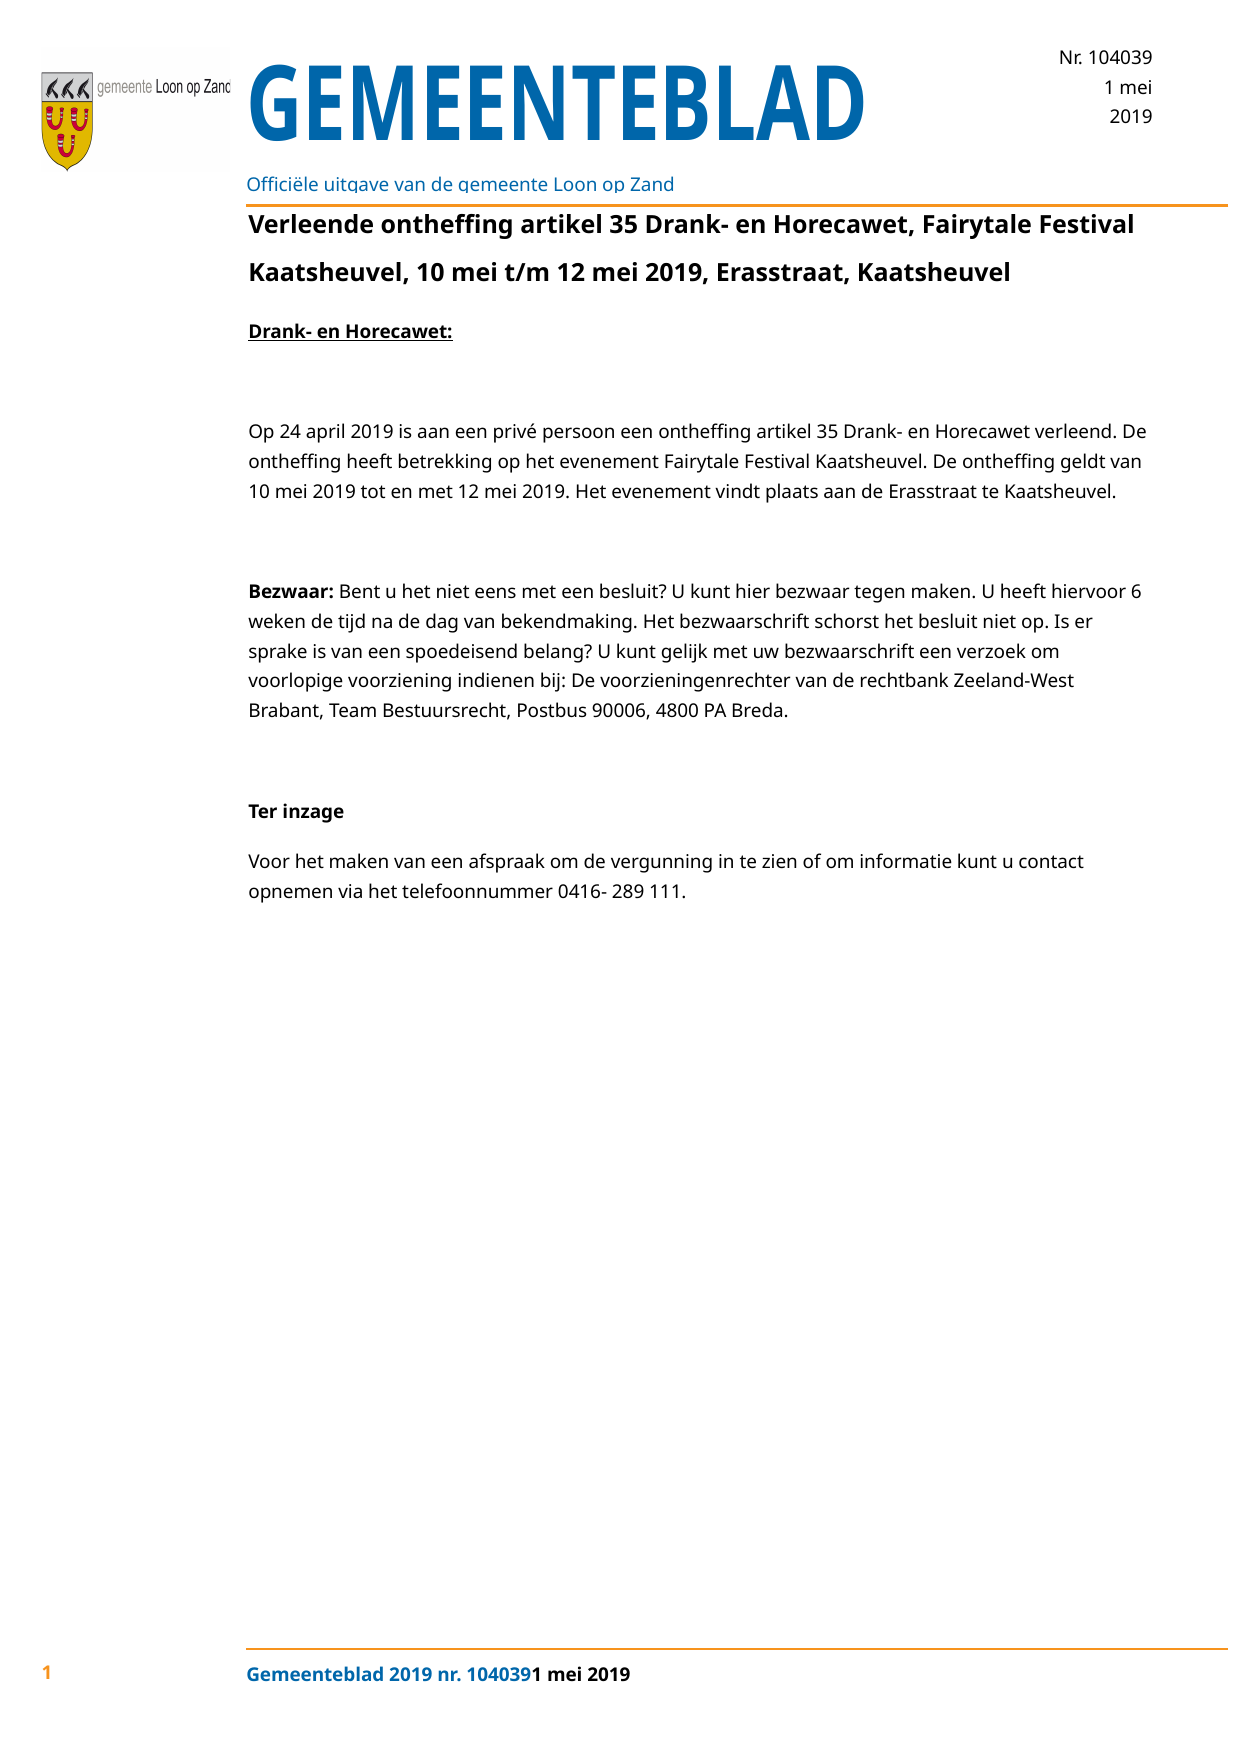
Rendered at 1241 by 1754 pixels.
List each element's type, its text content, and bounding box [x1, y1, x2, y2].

text Verleende ontheffing artikel 35 Drank- en Horecawet, Fairytale Festival Kaatsheuvel, 10 mei t/m 12 mei 2019, Erasstraat, Kaatsheuvel [248, 207, 1152, 288]
text Bezwaar: Bent u het niet eens met een besluit? U kunt hier bezwaar tegen maken. U heeft hiervoor 6 weken de tijd na de dag van bekendmaking. Het bezwaarschrift schorst het besluit niet op. Is er sprake is van een spoedeisend belang? U kunt gelijk met uw bezwaarschrift een verzoek om voorlopige voorziening indienen bij: De voorzieningenrechter van de rechtbank Zeeland-West Brabant, Team Bestuursrecht, Postbus 90006, 4800 PA Breda. [248, 579, 1152, 723]
picture [41, 47, 231, 172]
text Drank- en Horecawet: [248, 318, 1152, 344]
text Ter inzage [248, 798, 1152, 824]
text Voor het maken van een afspraak om de vergunning in te zien of om informatie kunt u contact opnemen via het telefoonnummer 0416- 289 111. [248, 848, 1152, 904]
text Op 24 april 2019 is aan een privé persoon een ontheffing artikel 35 Drank- en Horecawet verleend. De ontheffing heeft betrekking op het evenement Fairytale Festival Kaatsheuvel. De ontheffing geldt van 10 mei 2019 tot en met 12 mei 2019. Het evenement vindt plaats aan de Erasstraat te Kaatsheuvel. [248, 419, 1152, 504]
